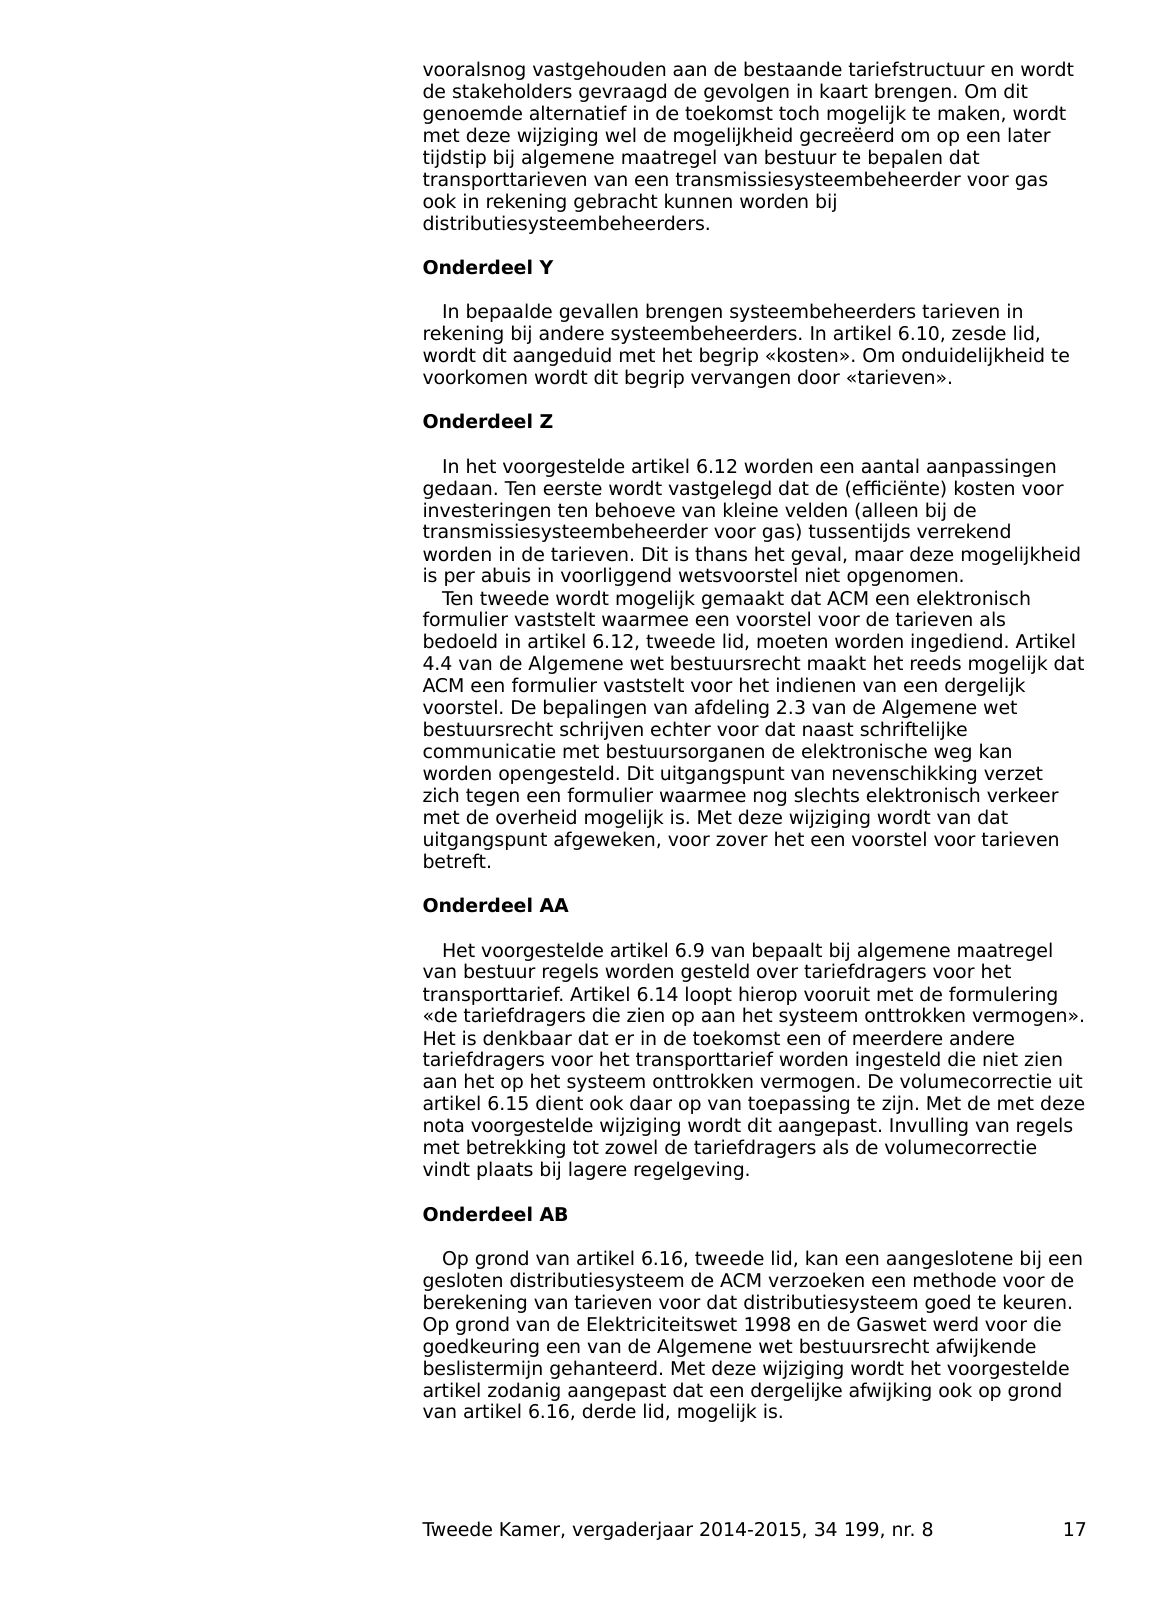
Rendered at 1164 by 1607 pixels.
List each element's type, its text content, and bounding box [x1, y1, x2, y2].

text Ten tweede wordt mogelijk gemaakt dat ACM een elektronisch formulier vaststelt waarmee een voorstel voor de tarieven als bedoeld in artikel 6.12, tweede lid, moeten worden ingediend. Artikel 4.4 van de Algemene wet bestuursrecht maakt het reeds mogelijk dat ACM een formulier vaststelt voor het indienen van een dergelijk voorstel. De bepalingen van afdeling 2.3 van de Algemene wet bestuursrecht schrijven echter voor dat naast schriftelijke communicatie met bestuursorganen de elektronische weg kan worden opengesteld. Dit uitgangspunt van nevenschikking verzet zich tegen een formulier waarmee nog slechts elektronisch verkeer met de overheid mogelijk is. Met deze wijziging wordt van dat uitgangspunt afgeweken, voor zover het een voorstel voor tarieven betreft. [422, 587, 1087, 873]
subtitle Onderdeel Z [422, 411, 1087, 433]
text In het voorgestelde artikel 6.12 worden een aantal aanpassingen gedaan. Ten eerste wordt vastgelegd dat de (efficiënte) kosten voor investeringen ten behoeve van kleine velden (alleen bij de transmissiesysteembeheerder voor gas) tussentijds verrekend worden in de tarieven. Dit is thans het geval, maar deze mogelijkheid is per abuis in voorliggend wetsvoorstel niet opgenomen. [422, 456, 1087, 587]
subtitle Onderdeel AA [422, 895, 1087, 917]
text Het voorgestelde artikel 6.9 van bepaalt bij algemene maatregel van bestuur regels worden gesteld over tariefdragers voor het transporttarief. Artikel 6.14 loopt hierop vooruit met de formulering «de tariefdragers die zien op aan het systeem onttrokken vermogen». Het is denkbaar dat er in de toekomst een of meerdere andere tariefdragers voor het transporttarief worden ingesteld die niet zien aan het op het systeem onttrokken vermogen. De volumecorrectie uit artikel 6.15 dient ook daar op van toepassing te zijn. Met de met deze nota voorgestelde wijziging wordt dit aangepast. Invulling van regels met betrekking tot zowel de tariefdragers als de volumecorrectie vindt plaats bij lagere regelgeving. [422, 939, 1087, 1181]
subtitle Onderdeel AB [422, 1203, 1087, 1225]
text Op grond van artikel 6.16, tweede lid, kan een aangeslotene bij een gesloten distributiesysteem de ACM verzoeken een methode voor de berekening van tarieven voor dat distributiesysteem goed te keuren. Op grond van de Elektriciteitswet 1998 en de Gaswet werd voor die goedkeuring een van de Algemene wet bestuursrecht afwijkende beslistermijn gehanteerd. Met deze wijziging wordt het voorgestelde artikel zodanig aangepast dat een dergelijke afwijking ook op grond van artikel 6.16, derde lid, mogelijk is. [422, 1248, 1087, 1423]
text In bepaalde gevallen brengen systeembeheerders tarieven in rekening bij andere systeembeheerders. In artikel 6.10, zesde lid, wordt dit aangeduid met het begrip «kosten». Om onduidelijkheid te voorkomen wordt dit begrip vervangen door «tarieven». [422, 301, 1087, 389]
text vooralsnog vastgehouden aan de bestaande tariefstructuur en wordt de stakeholders gevraagd de gevolgen in kaart brengen. Om dit genoemde alternatief in de toekomst toch mogelijk te maken, wordt met deze wijziging wel de mogelijkheid gecreëerd om op een later tijdstip bij algemene maatregel van bestuur te bepalen dat transporttarieven van een transmissiesysteembeheerder voor gas ook in rekening gebracht kunnen worden bij distributiesysteembeheerders. [422, 59, 1087, 235]
subtitle Onderdeel Y [422, 257, 1087, 279]
